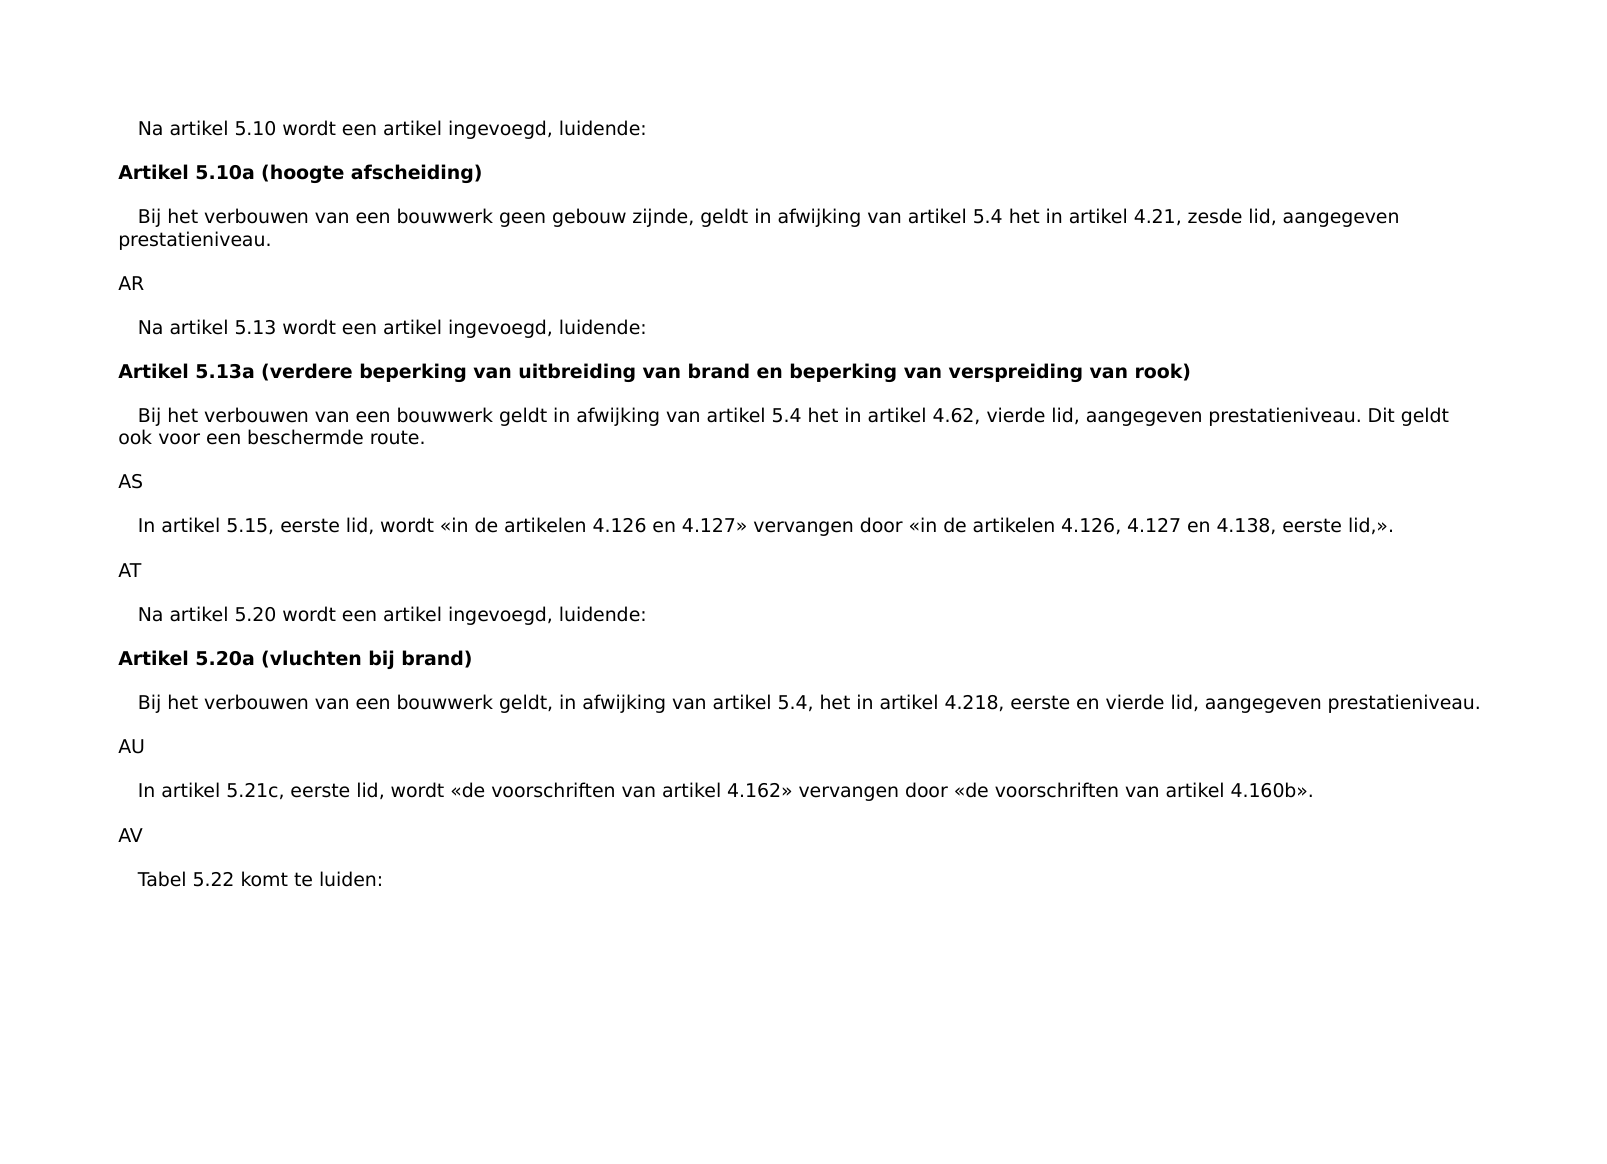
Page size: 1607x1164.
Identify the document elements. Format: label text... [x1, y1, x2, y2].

text Bij het verbouwen van een bouwwerk geen gebouw zijnde, geldt in afwijking van artikel 5.4 het in artikel 4.21, zesde lid, aangegeven prestatieniveau. [118, 206, 1488, 250]
text AR [118, 273, 1488, 294]
text AU [118, 736, 1488, 758]
subtitle Artikel 5.10a (hoogte afscheiding) [118, 162, 1488, 184]
text Na artikel 5.20 wordt een artikel ingevoegd, luidende: [118, 604, 1488, 626]
text Bij het verbouwen van een bouwwerk geldt in afwijking van artikel 5.4 het in artikel 4.62, vierde lid, aangegeven prestatieniveau. Dit geldt ook voor een beschermde route. [118, 405, 1488, 449]
text Bij het verbouwen van een bouwwerk geldt, in afwijking van artikel 5.4, het in artikel 4.218, eerste en vierde lid, aangegeven prestatieniveau. [118, 692, 1488, 714]
text Tabel 5.22 komt te luiden: [118, 869, 1488, 891]
text AV [118, 824, 1488, 847]
text Na artikel 5.10 wordt een artikel ingevoegd, luidende: [118, 118, 1488, 140]
text Na artikel 5.13 wordt een artikel ingevoegd, luidende: [118, 317, 1488, 339]
text AT [118, 559, 1488, 582]
text In artikel 5.21c, eerste lid, wordt «de voorschriften van artikel 4.162» vervangen door «de voorschriften van artikel 4.160b». [118, 780, 1488, 802]
text In artikel 5.15, eerste lid, wordt «in de artikelen 4.126 en 4.127» vervangen door «in de artikelen 4.126, 4.127 en 4.138, eerste lid,». [118, 515, 1488, 537]
subtitle Artikel 5.13a (verdere beperking van uitbreiding van brand en beperking van verspreiding van rook) [118, 361, 1488, 383]
text AS [118, 471, 1488, 493]
subtitle Artikel 5.20a (vluchten bij brand) [118, 648, 1488, 670]
